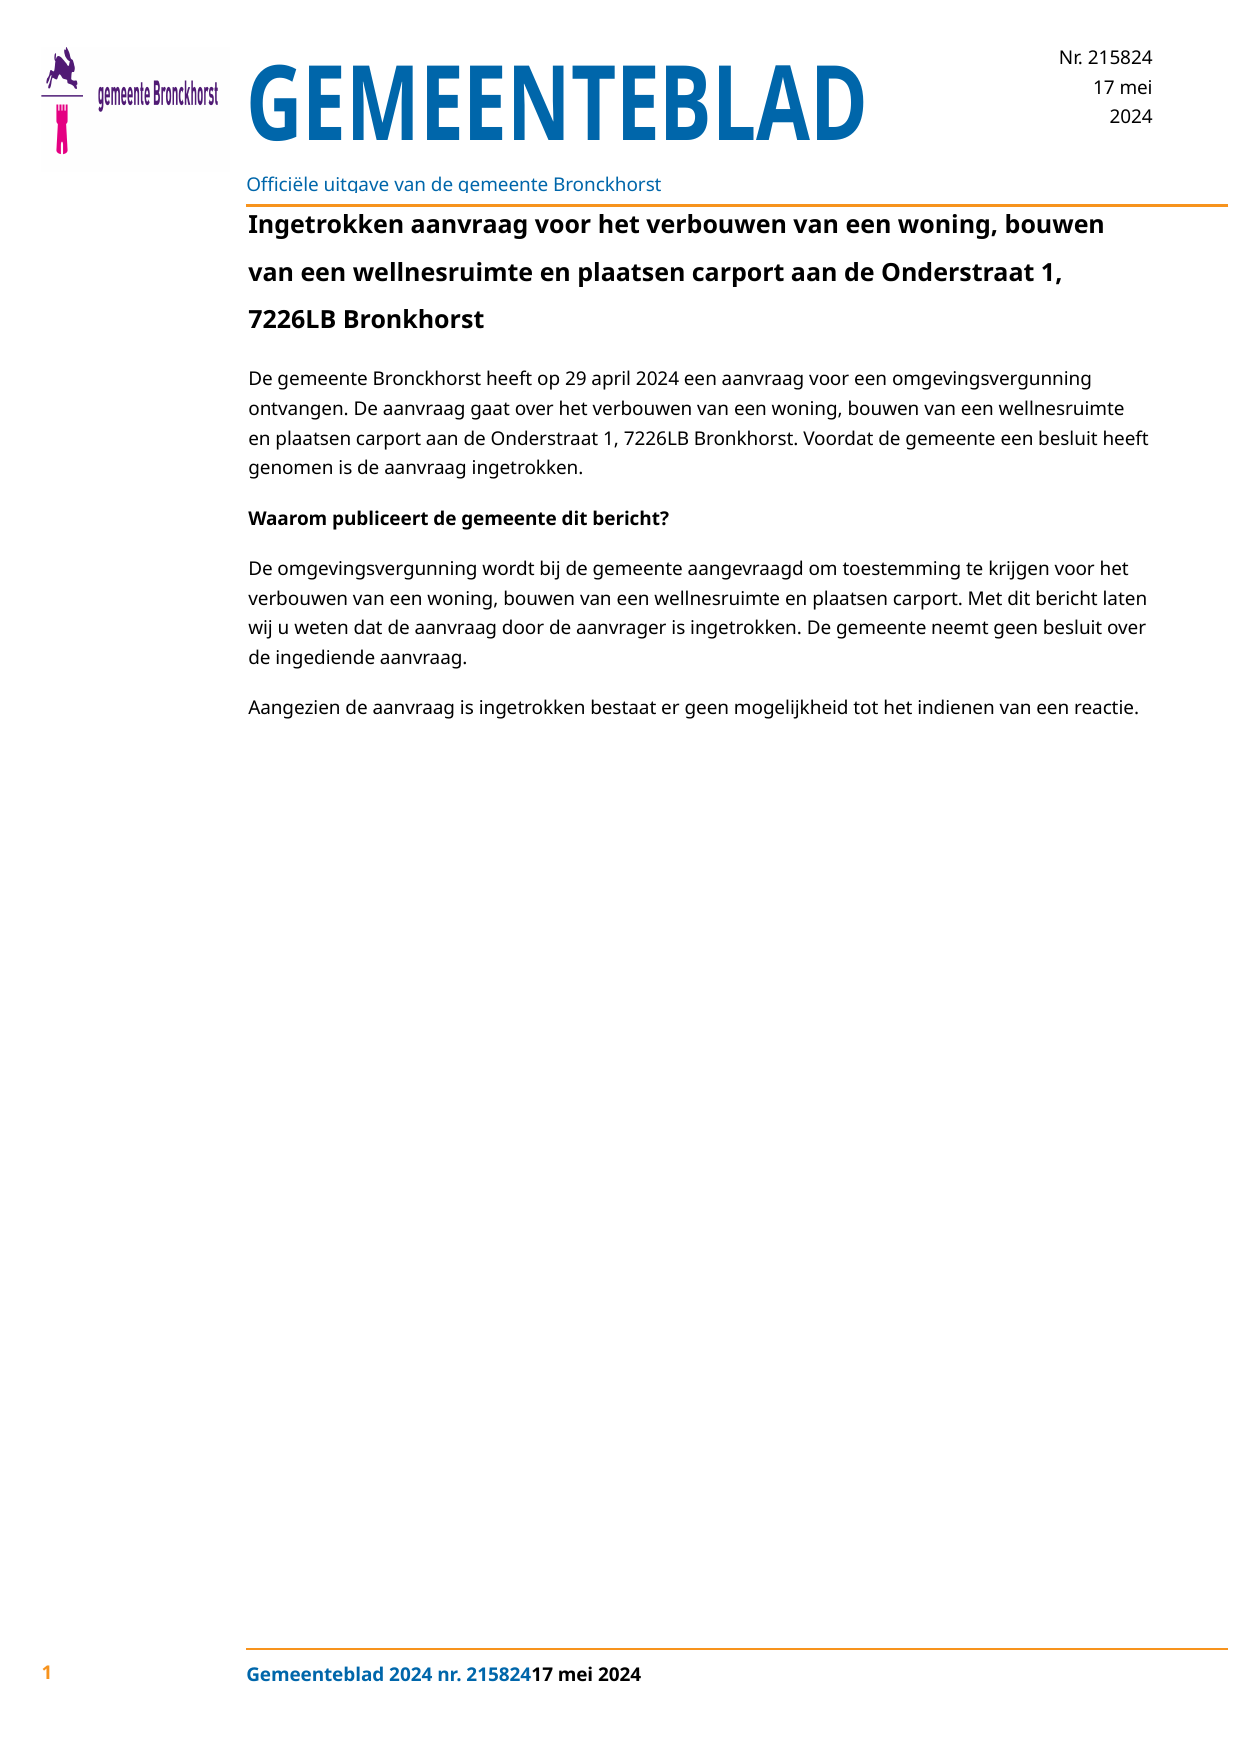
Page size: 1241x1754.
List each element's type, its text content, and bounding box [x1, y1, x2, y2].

text De omgevingsvergunning wordt bij de gemeente aangevraagd om toestemming te krijgen voor het verbouwen van een woning, bouwen van een wellnesruimte en plaatsen carport. Met dit bericht laten wij u weten dat de aanvraag door de aanvrager is ingetrokken. De gemeente neemt geen besluit over de ingediende aanvraag. [248, 555, 1152, 669]
picture [41, 47, 231, 172]
text De gemeente Bronckhorst heeft op 29 april 2024 een aanvraag voor een omgevingsvergunning ontvangen. De aanvraag gaat over het verbouwen van een woning, bouwen van een wellnesruimte en plaatsen carport aan de Onderstraat 1, 7226LB Bronkhorst. Voordat de gemeente een besluit heeft genomen is de aanvraag ingetrokken. [248, 366, 1152, 480]
text Waarom publiceert de gemeente dit bericht? [248, 505, 1152, 530]
text Aangezien de aanvraag is ingetrokken bestaat er geen mogelijkheid tot het indienen van een reactie. [248, 694, 1152, 720]
text Ingetrokken aanvraag voor het verbouwen van een woning, bouwen van een wellnesruimte en plaatsen carport aan de Onderstraat 1, 7226LB Bronkhorst [248, 207, 1152, 336]
